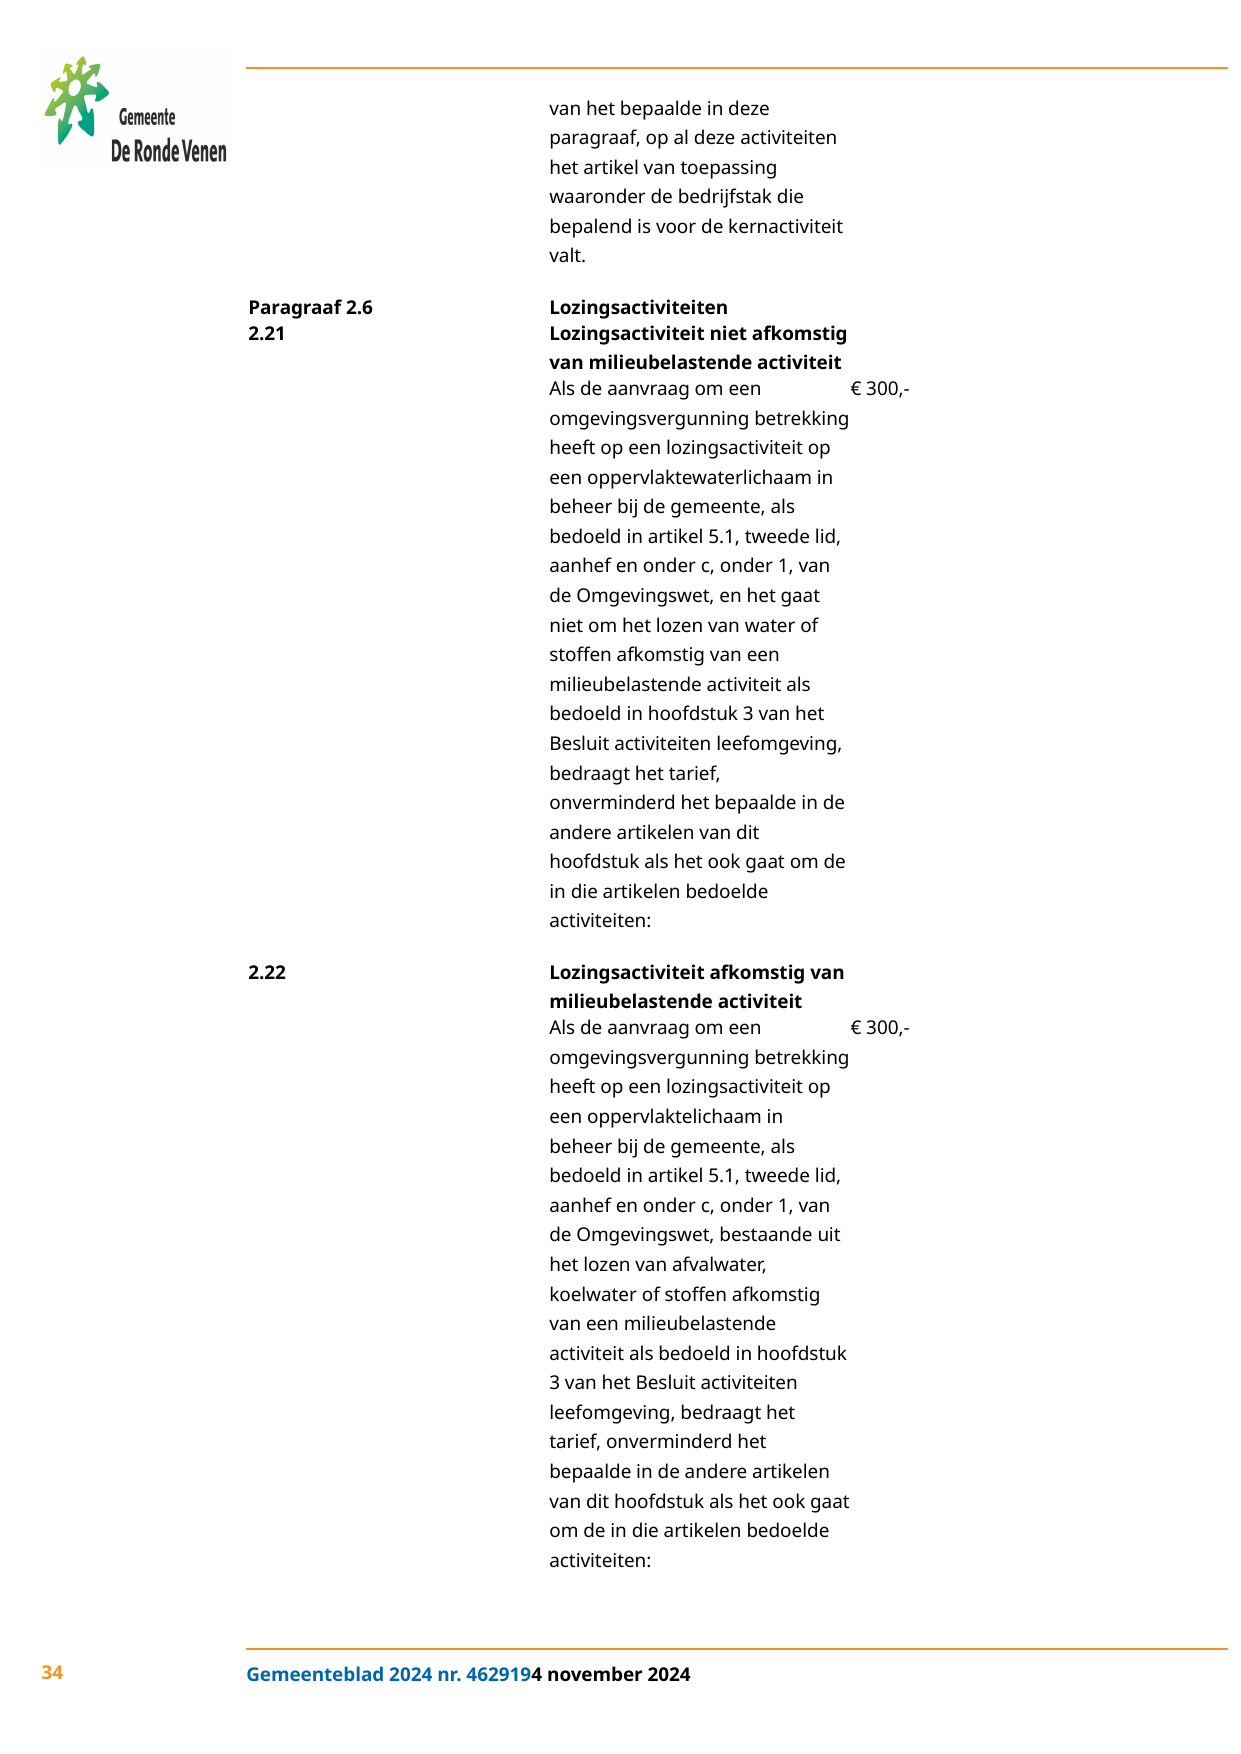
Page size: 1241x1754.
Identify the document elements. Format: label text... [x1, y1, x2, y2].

table_cell [248, 1015, 549, 1573]
table_cell [248, 375, 549, 933]
table_cell € 300,- [850, 1015, 1152, 1573]
table_cell [549, 934, 850, 959]
table_cell Als de aanvraag om een omgevingsvergunning betrekking heeft op een lozingsactiviteit op een oppervlaktelichaam in beheer bij de gemeente, als bedoeld in artikel 5.1, tweede lid, aanhef en onder c, onder 1, van de Omgevingswet, bestaande uit het lozen van afvalwater, koelwater of stoffen afkomstig van een milieubelastende activiteit als bedoeld in hoofdstuk 3 van het Besluit activiteiten leefomgeving, bedraagt het tarief, onverminderd het bepaalde in de andere artikelen van dit hoofdstuk als het ook gaat om de in die artikelen bedoelde activiteiten: [549, 1015, 850, 1573]
table_cell [850, 95, 1152, 268]
table_cell 2.22 [248, 959, 549, 1014]
table_cell Paragraaf 2.6 [248, 294, 549, 320]
table_cell [248, 1573, 549, 1598]
table_cell [248, 269, 549, 294]
table_cell [850, 1573, 1152, 1598]
table_cell [850, 959, 1152, 1014]
table_cell 2.21 [248, 320, 549, 375]
table_cell [248, 934, 549, 959]
table_cell Als de aanvraag om een omgevingsvergunning betrekking heeft op een lozingsactiviteit op een oppervlaktewaterlichaam in beheer bij de gemeente, als bedoeld in artikel 5.1, tweede lid, aanhef en onder c, onder 1, van de Omgevingswet, en het gaat niet om het lozen van water of stoffen afkomstig van een milieubelastende activiteit als bedoeld in hoofdstuk 3 van het Besluit activiteiten leefomgeving, bedraagt het tarief, onverminderd het bepaalde in de andere artikelen van dit hoofdstuk als het ook gaat om de in die artikelen bedoelde activiteiten: [549, 375, 850, 933]
table_cell [850, 934, 1152, 959]
table_cell van het bepaalde in deze paragraaf, op al deze activiteiten het artikel van toepassing waaronder de bedrijfstak die bepalend is voor de kernactiviteit valt. [549, 95, 850, 268]
table_cell € 300,- [850, 375, 1152, 933]
table_cell [850, 294, 1152, 320]
table_cell Lozingsactiviteiten [549, 294, 850, 320]
picture [41, 47, 231, 172]
table_cell Lozingsactiviteit niet afkomstig van milieubelastende activiteit [549, 320, 850, 375]
table_cell [248, 95, 549, 268]
table_cell [549, 1573, 850, 1598]
table_cell [850, 269, 1152, 294]
table_cell [549, 269, 850, 294]
table_cell Lozingsactiviteit afkomstig van milieubelastende activiteit [549, 959, 850, 1014]
table_cell [850, 320, 1152, 375]
